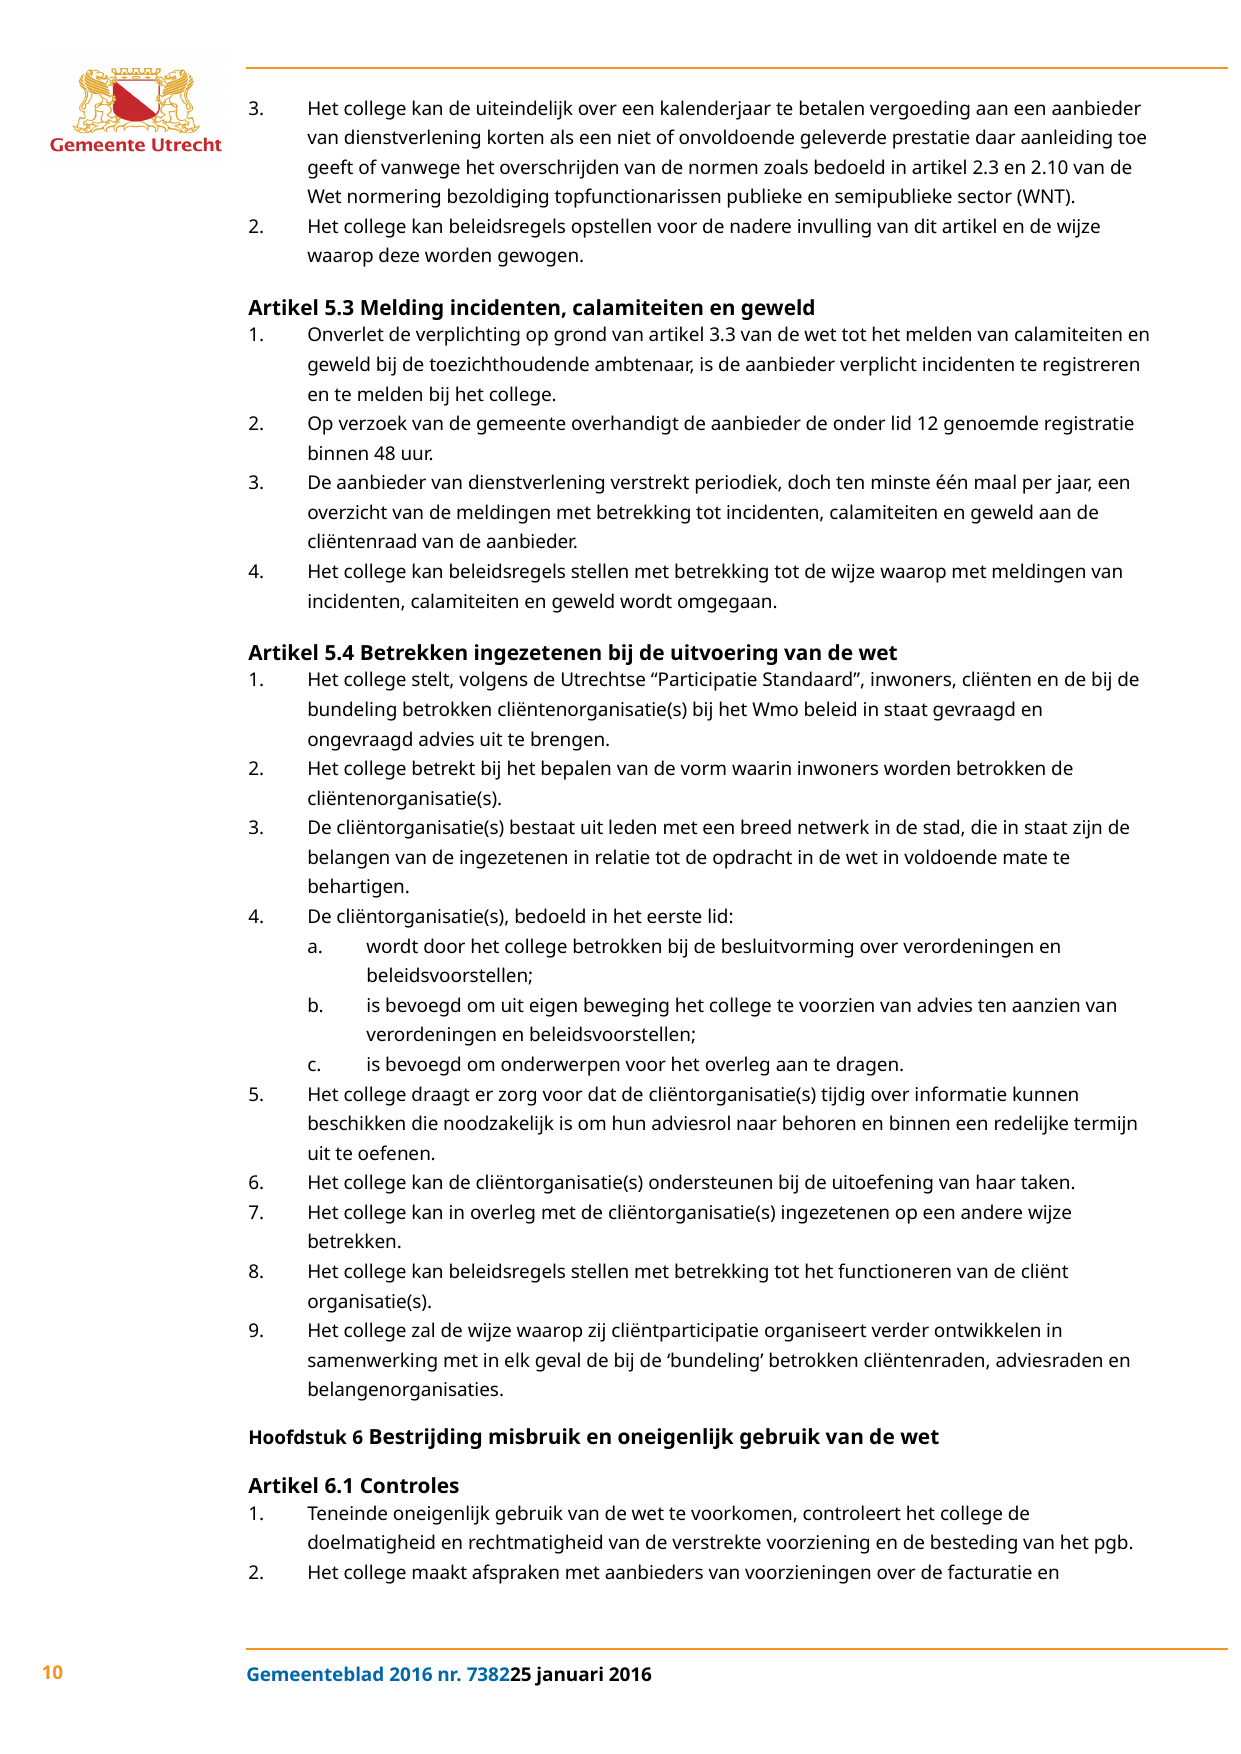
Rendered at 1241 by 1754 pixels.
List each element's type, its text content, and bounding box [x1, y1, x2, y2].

list Het college kan in overleg met de cliëntorganisatie(s) ingezetenen op een andere wijze betrekken. [248, 1199, 1152, 1254]
list Teneinde oneigenlijk gebruik van de wet te voorkomen, controleert het college de doelmatigheid en rechtmatigheid van de verstrekte voorziening en de besteding van het pgb. [248, 1500, 1152, 1555]
list Op verzoek van de gemeente overhandigt de aanbieder de onder lid 12 genoemde registratie binnen 48 uur. [248, 410, 1152, 466]
list Het college kan beleidsregels opstellen voor de nadere invulling van dit artikel en de wijze waarop deze worden gewogen. [248, 213, 1152, 268]
text Artikel 5.4 Betrekken ingezetenen bij de uitvoering van de wet [248, 638, 1152, 667]
list Het college kan beleidsregels stellen met betrekking tot de wijze waarop met meldingen van incidenten, calamiteiten en geweld wordt omgegaan. [248, 558, 1152, 613]
list Het college zal de wijze waarop zij cliëntparticipatie organiseert verder ontwikkelen in samenwerking met in elk geval de bij de ‘bundeling’ betrokken cliëntenraden, adviesraden en belangenorganisaties. [248, 1317, 1152, 1402]
list wordt door het college betrokken bij de besluitvorming over verordeningen en beleidsvoorstellen; [307, 933, 1152, 988]
list is bevoegd om onderwerpen voor het overleg aan te dragen. [307, 1051, 1152, 1077]
list Het college kan de uiteindelijk over een kalenderjaar te betalen vergoeding aan een aanbieder van dienstverlening korten als een niet of onvoldoende geleverde prestatie daar aanleiding toe geeft of vanwege het overschrijden van de normen zoals bedoeld in artikel 2.3 en 2.10 van de Wet normering bezoldiging topfunctionarissen publieke en semipublieke sector (WNT). [248, 95, 1152, 209]
text Artikel 6.1 Controles [248, 1472, 1152, 1500]
list Het college kan beleidsregels stellen met betrekking tot het functioneren van de cliënt organisatie(s). [248, 1258, 1152, 1314]
list Het college maakt afspraken met aanbieders van voorzieningen over de facturatie en [248, 1559, 1152, 1585]
list Onverlet de verplichting op grond van artikel 3.3 van de wet tot het melden van calamiteiten en geweld bij de toezichthoudende ambtenaar, is de aanbieder verplicht incidenten te registreren en te melden bij het college. [248, 322, 1152, 406]
list De cliëntorganisatie(s), bedoeld in het eerste lid: [248, 903, 1152, 929]
list Het college kan de cliëntorganisatie(s) ondersteunen bij de uitoefening van haar taken. [248, 1169, 1152, 1195]
text Hoofdstuk 6 Bestrijding misbruik en oneigenlijk gebruik van de wet [248, 1422, 1152, 1451]
list De cliëntorganisatie(s) bestaat uit leden met een breed netwerk in de stad, die in staat zijn de belangen van de ingezetenen in relatie tot de opdracht in de wet in voldoende mate te behartigen. [248, 814, 1152, 899]
text Artikel 5.3 Melding incidenten, calamiteiten en geweld [248, 293, 1152, 322]
list Het college betrekt bij het bepalen van de vorm waarin inwoners worden betrokken de cliëntenorganisatie(s). [248, 755, 1152, 811]
list De aanbieder van dienstverlening verstrekt periodiek, doch ten minste één maal per jaar, een overzicht van de meldingen met betrekking tot incidenten, calamiteiten en geweld aan de cliëntenraad van de aanbieder. [248, 469, 1152, 554]
list is bevoegd om uit eigen beweging het college te voorzien van advies ten aanzien van verordeningen en beleidsvoorstellen; [307, 992, 1152, 1047]
picture [41, 47, 231, 172]
list Het college stelt, volgens de Utrechtse “Participatie Standaard”, inwoners, cliënten en de bij de bundeling betrokken cliëntenorganisatie(s) bij het Wmo beleid in staat gevraagd en ongevraagd advies uit te brengen. [248, 667, 1152, 752]
list Het college draagt er zorg voor dat de cliëntorganisatie(s) tijdig over informatie kunnen beschikken die noodzakelijk is om hun adviesrol naar behoren en binnen een redelijke termijn uit te oefenen. [248, 1081, 1152, 1166]
